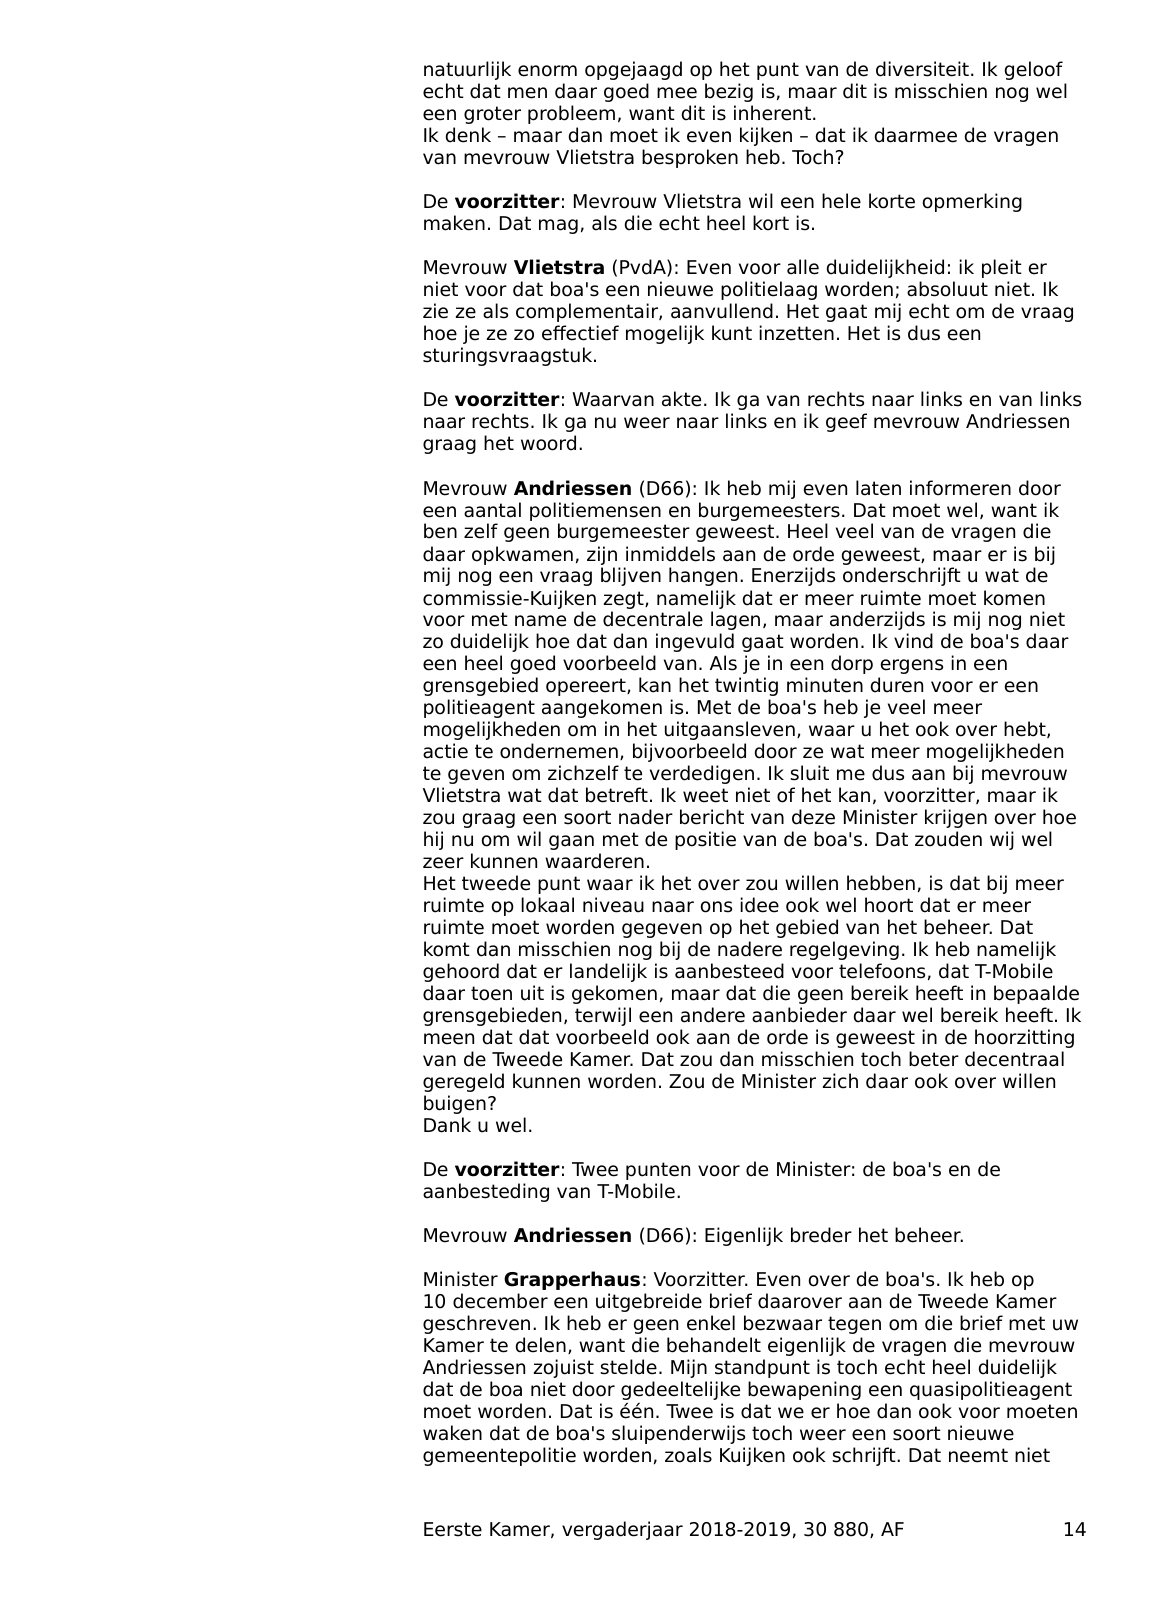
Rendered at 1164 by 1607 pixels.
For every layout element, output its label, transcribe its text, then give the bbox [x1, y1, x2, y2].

text De voorzitter: Mevrouw Vlietstra wil een hele korte opmerking maken. Dat mag, als die echt heel kort is. [422, 191, 1087, 235]
text Mevrouw Vlietstra (PvdA): Even voor alle duidelijkheid: ik pleit er niet voor dat boa's een nieuwe politielaag worden; absoluut niet. Ik zie ze als complementair, aanvullend. Het gaat mij echt om de vraag hoe je ze zo effectief mogelijk kunt inzetten. Het is dus een sturingsvraagstuk. [422, 257, 1087, 367]
text De voorzitter: Waarvan akte. Ik ga van rechts naar links en van links naar rechts. Ik ga nu weer naar links en ik geef mevrouw Andriessen graag het woord. [422, 389, 1087, 455]
text De voorzitter: Twee punten voor de Minister: de boa's en de aanbesteding van T-Mobile. [422, 1159, 1087, 1203]
text Ik denk – maar dan moet ik even kijken – dat ik daarmee de vragen van mevrouw Vlietstra besproken heb. Toch? [422, 125, 1087, 169]
text Het tweede punt waar ik het over zou willen hebben, is dat bij meer ruimte op lokaal niveau naar ons idee ook wel hoort dat er meer ruimte moet worden gegeven op het gebied van het beheer. Dat komt dan misschien nog bij de nadere regelgeving. Ik heb namelijk gehoord dat er landelijk is aanbesteed voor telefoons, dat T-Mobile daar toen uit is gekomen, maar dat die geen bereik heeft in bepaalde grensgebieden, terwijl een andere aanbieder daar wel bereik heeft. Ik meen dat dat voorbeeld ook aan de orde is geweest in de hoorzitting van de Tweede Kamer. Dat zou dan misschien toch beter decentraal geregeld kunnen worden. Zou de Minister zich daar ook over willen buigen? [422, 873, 1087, 1115]
text Dank u wel. [422, 1115, 1087, 1137]
text natuurlijk enorm opgejaagd op het punt van de diversiteit. Ik geloof echt dat men daar goed mee bezig is, maar dit is misschien nog wel een groter probleem, want dit is inherent. [422, 59, 1087, 125]
text Minister Grapperhaus: Voorzitter. Even over de boa's. Ik heb op 10 december een uitgebreide brief daarover aan de Tweede Kamer geschreven. Ik heb er geen enkel bezwaar tegen om die brief met uw Kamer te delen, want die behandelt eigenlijk de vragen die mevrouw Andriessen zojuist stelde. Mijn standpunt is toch echt heel duidelijk dat de boa niet door gedeeltelijke bewapening een quasipolitieagent moet worden. Dat is één. Twee is dat we er hoe dan ook voor moeten waken dat de boa's sluipenderwijs toch weer een soort nieuwe gemeentepolitie worden, zoals Kuijken ook schrijft. Dat neemt niet [422, 1269, 1087, 1467]
text Mevrouw Andriessen (D66): Ik heb mij even laten informeren door een aantal politiemensen en burgemeesters. Dat moet wel, want ik ben zelf geen burgemeester geweest. Heel veel van de vragen die daar opkwamen, zijn inmiddels aan de orde geweest, maar er is bij mij nog een vraag blijven hangen. Enerzijds onderschrijft u wat de commissie-Kuijken zegt, namelijk dat er meer ruimte moet komen voor met name de decentrale lagen, maar anderzijds is mij nog niet zo duidelijk hoe dat dan ingevuld gaat worden. Ik vind de boa's daar een heel goed voorbeeld van. Als je in een dorp ergens in een grensgebied opereert, kan het twintig minuten duren voor er een politieagent aangekomen is. Met de boa's heb je veel meer mogelijkheden om in het uitgaansleven, waar u het ook over hebt, actie te ondernemen, bijvoorbeeld door ze wat meer mogelijkheden te geven om zichzelf te verdedigen. Ik sluit me dus aan bij mevrouw Vlietstra wat dat betreft. Ik weet niet of het kan, voorzitter, maar ik zou graag een soort nader bericht van deze Minister krijgen over hoe hij nu om wil gaan met de positie van de boa's. Dat zouden wij wel zeer kunnen waarderen. [422, 477, 1087, 873]
text Mevrouw Andriessen (D66): Eigenlijk breder het beheer. [422, 1225, 1087, 1247]
